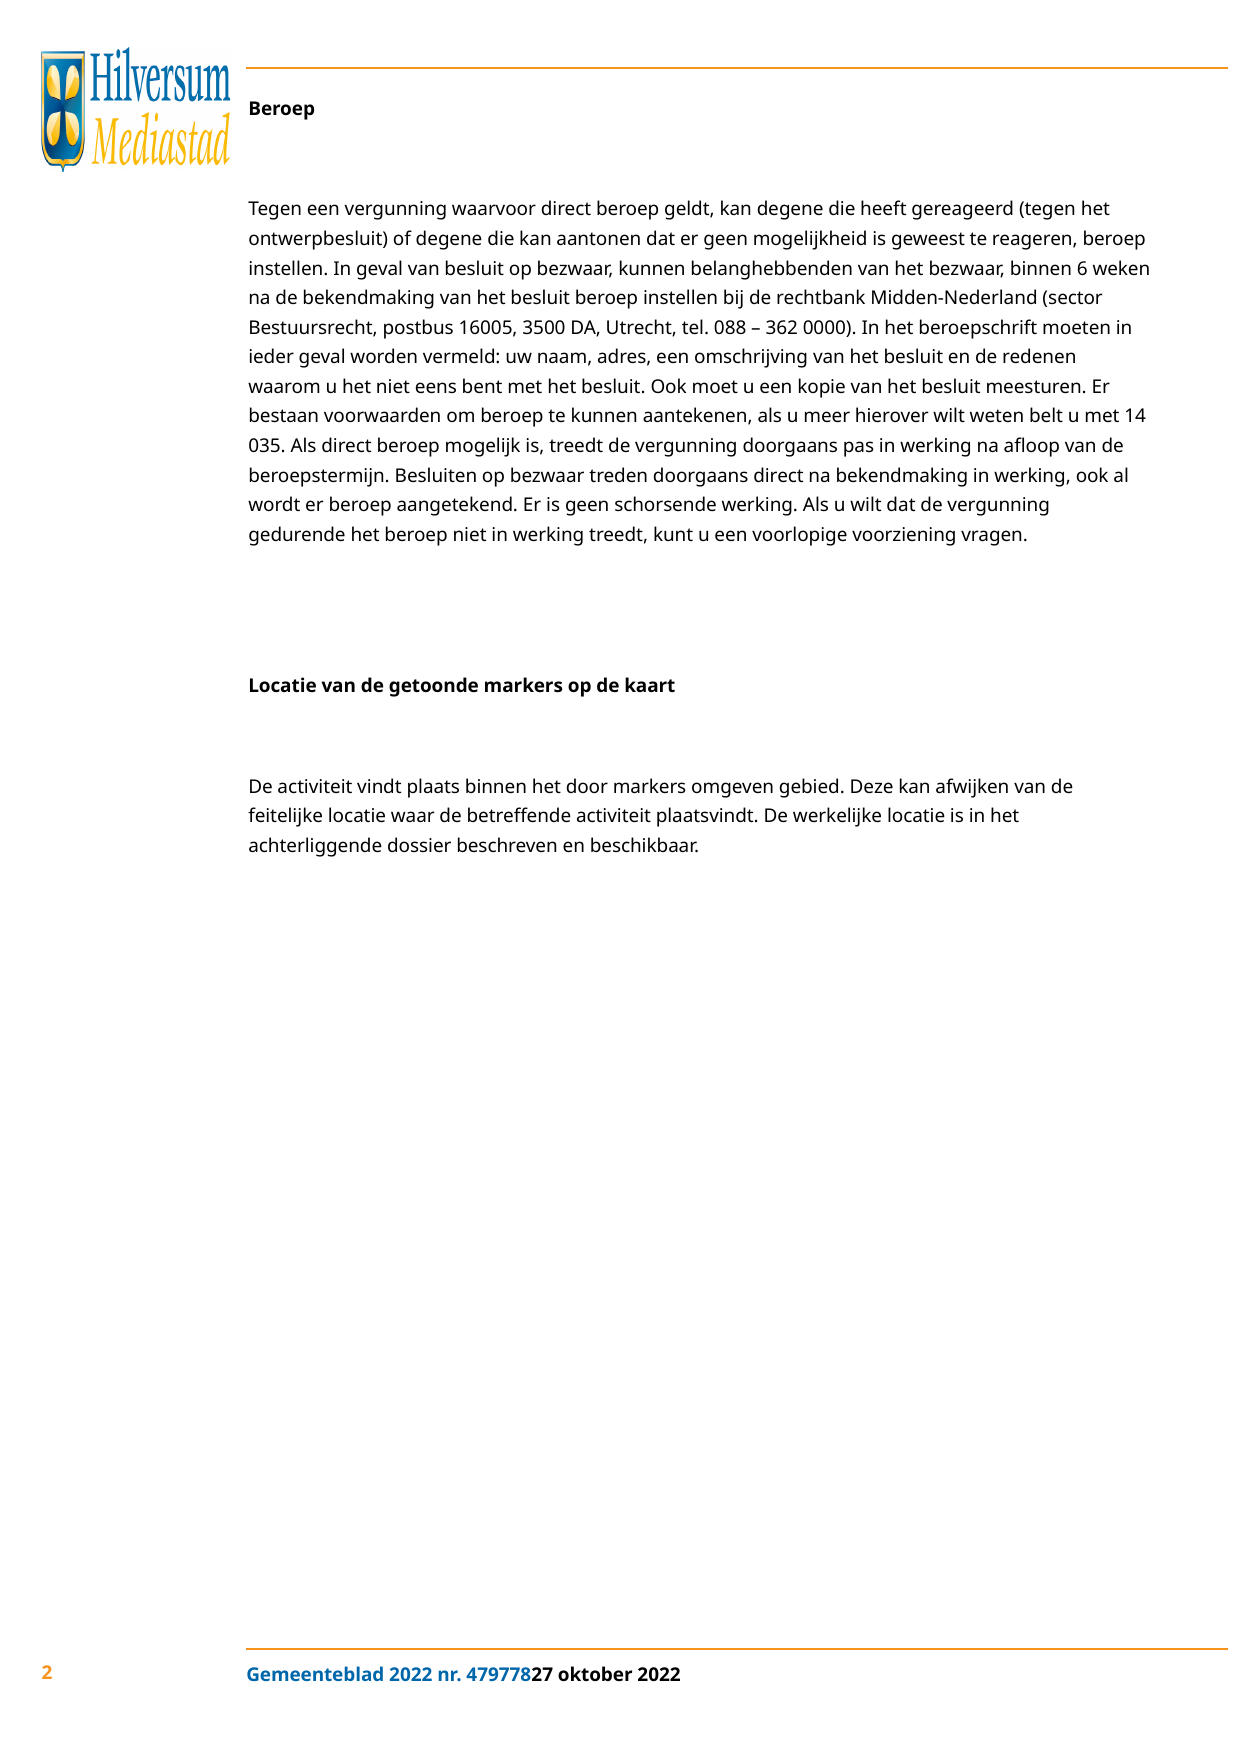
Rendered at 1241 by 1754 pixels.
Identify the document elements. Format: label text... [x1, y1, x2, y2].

text Tegen een vergunning waarvoor direct beroep geldt, kan degene die heeft gereageerd (tegen het ontwerpbesluit) of degene die kan aantonen dat er geen mogelijkheid is geweest te reageren, beroep instellen. In geval van besluit op bezwaar, kunnen belanghebbenden van het bezwaar, binnen 6 weken na de bekendmaking van het besluit beroep instellen bij de rechtbank Midden-Nederland (sector Bestuursrecht, postbus 16005, 3500 DA, Utrecht, tel. 088 – 362 0000). In het beroepschrift moeten in ieder geval worden vermeld: uw naam, adres, een omschrijving van het besluit en de redenen waarom u het niet eens bent met het besluit. Ook moet u een kopie van het besluit meesturen. Er bestaan voorwaarden om beroep te kunnen aantekenen, als u meer hierover wilt weten belt u met 14 035. Als direct beroep mogelijk is, treedt de vergunning doorgaans pas in werking na afloop van de beroepstermijn. Besluiten op bezwaar treden doorgaans direct na bekendmaking in werking, ook al wordt er beroep aangetekend. Er is geen schorsende werking. Als u wilt dat de vergunning gedurende het beroep niet in werking treedt, kunt u een voorlopige voorziening vragen. [248, 196, 1152, 547]
text Beroep [248, 95, 1152, 121]
picture [41, 47, 231, 172]
text Locatie van de getoonde markers op de kaart [248, 672, 1152, 698]
text De activiteit vindt plaats binnen het door markers omgeven gebied. Deze kan afwijken van de feitelijke locatie waar de betreffende activiteit plaatsvindt. De werkelijke locatie is in het achterliggende dossier beschreven en beschikbaar. [248, 773, 1152, 858]
